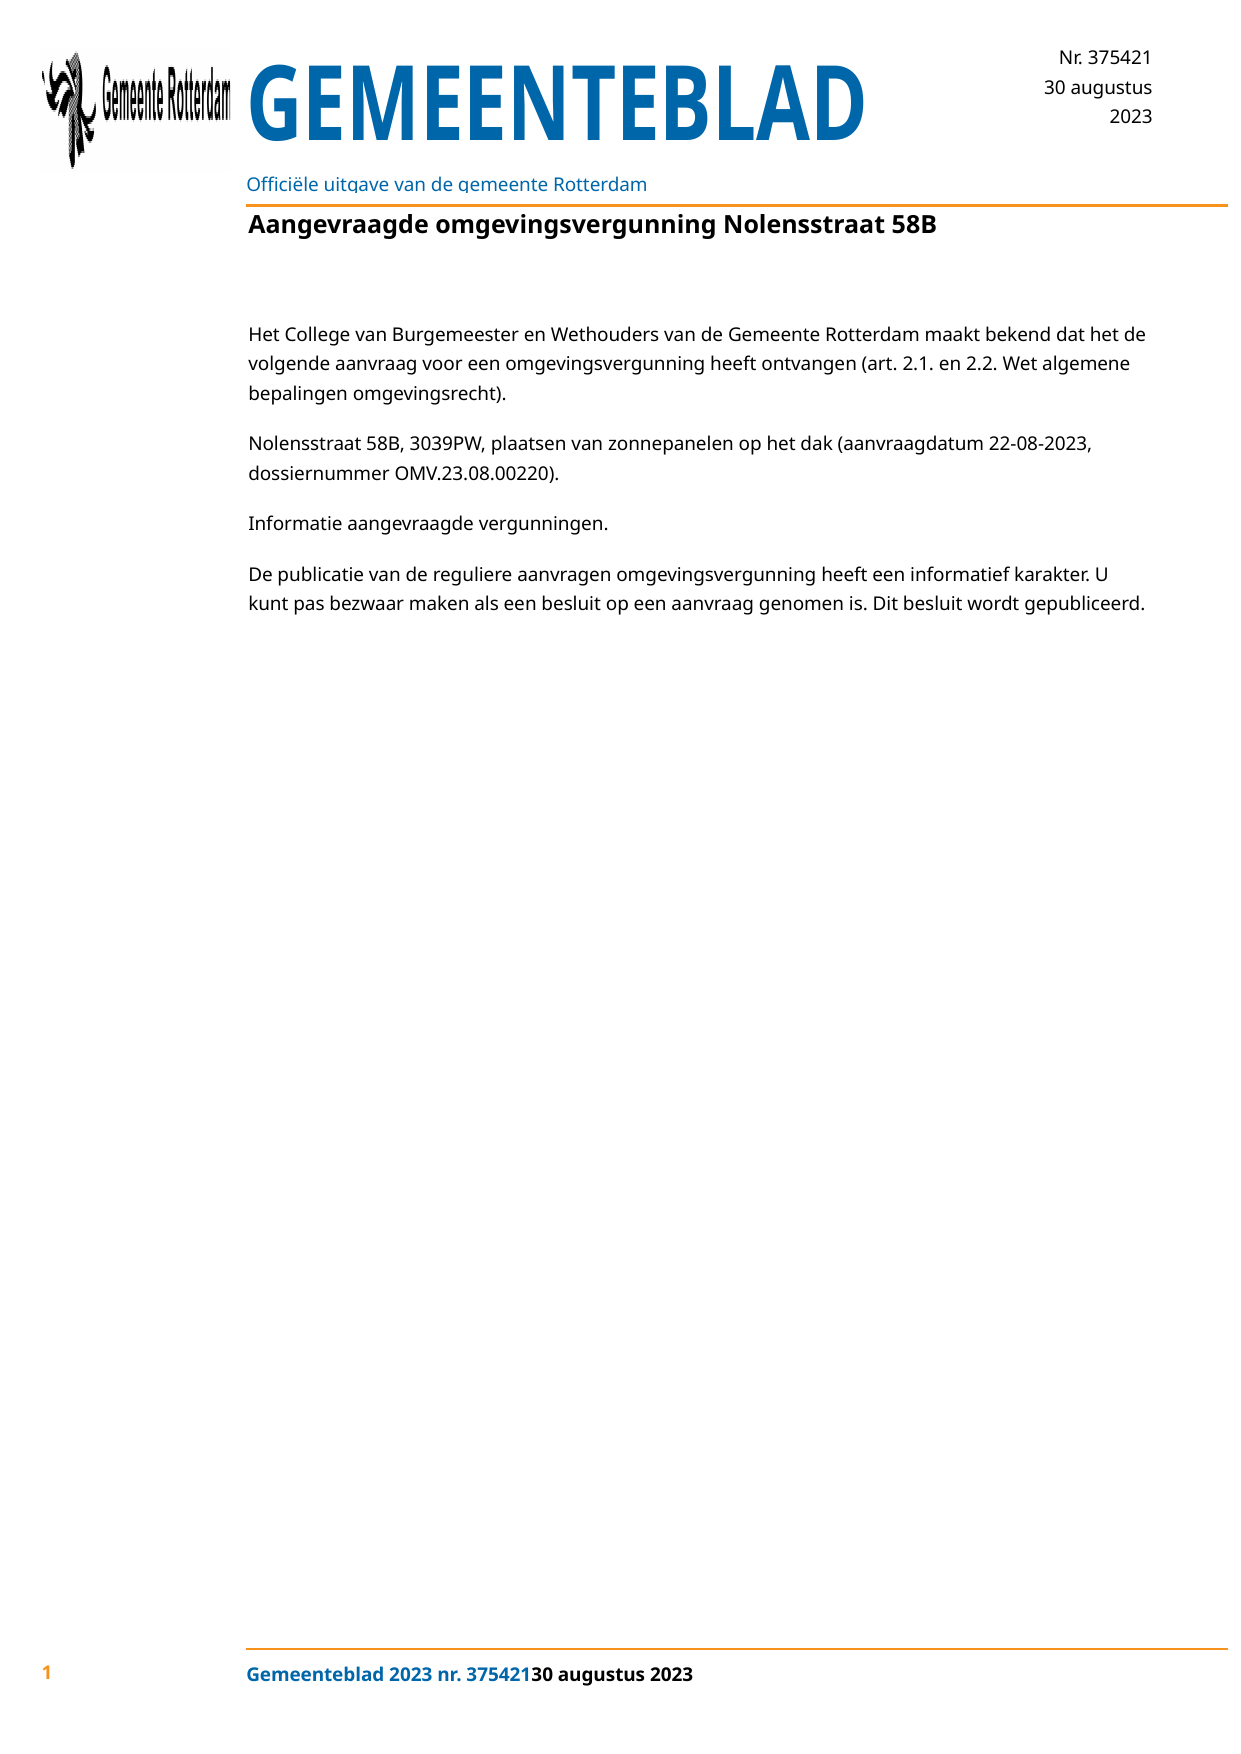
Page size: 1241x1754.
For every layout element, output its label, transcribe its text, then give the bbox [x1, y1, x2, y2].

text Het College van Burgemeester en Wethouders van de Gemeente Rotterdam maakt bekend dat het de volgende aanvraag voor een omgevingsvergunning heeft ontvangen (art. 2.1. en 2.2. Wet algemene bepalingen omgevingsrecht). [248, 321, 1152, 406]
text Aangevraagde omgevingsvergunning Nolensstraat 58B [248, 207, 1152, 241]
text De publicatie van de reguliere aanvragen omgevingsvergunning heeft een informatief karakter. U kunt pas bezwaar maken als een besluit op een aanvraag genomen is. Dit besluit wordt gepubliceerd. [248, 561, 1152, 616]
text Informatie aangevraagde vergunningen. [248, 510, 1152, 536]
text Nolensstraat 58B, 3039PW, plaatsen van zonnepanelen op het dak (aanvraagdatum 22-08-2023, dossiernummer OMV.23.08.00220). [248, 430, 1152, 486]
picture [41, 47, 231, 172]
